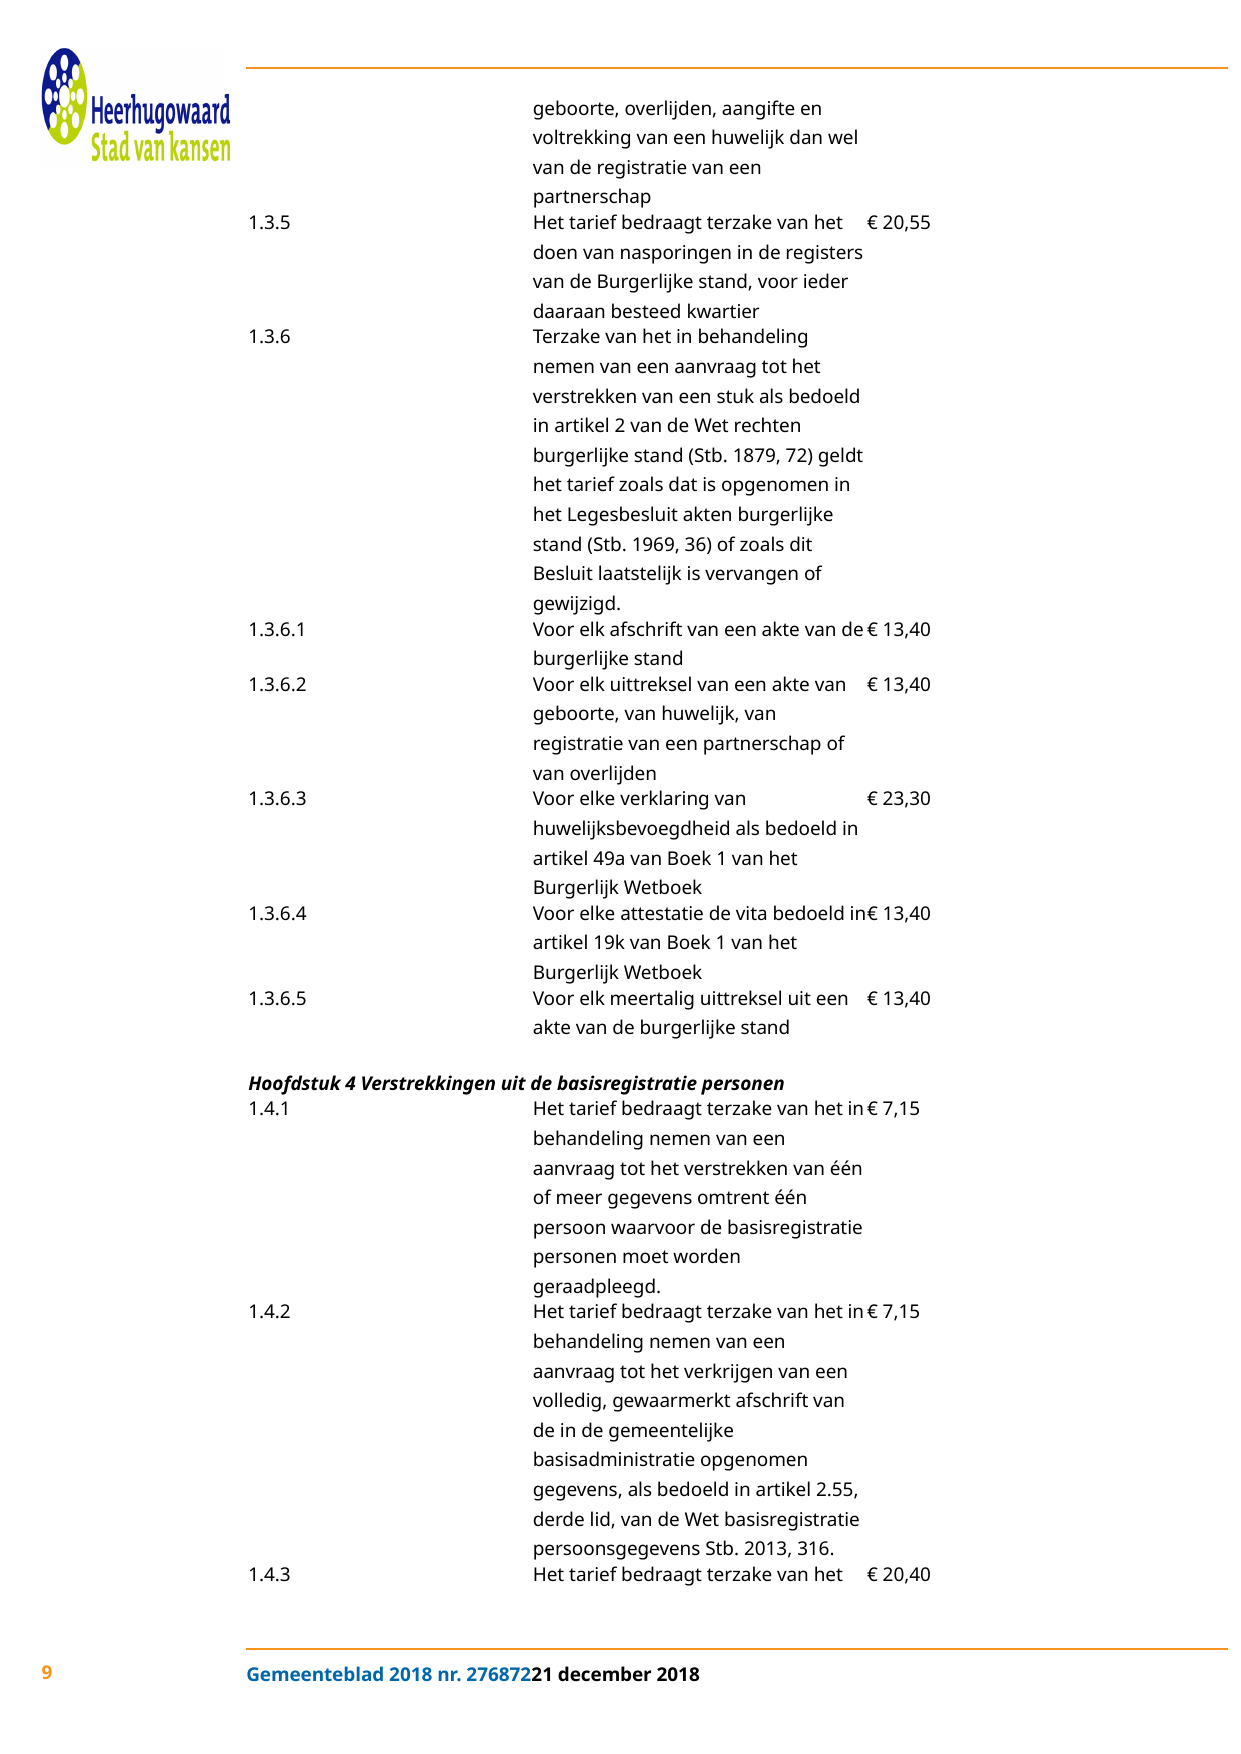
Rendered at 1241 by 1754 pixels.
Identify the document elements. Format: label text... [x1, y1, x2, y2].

table_cell Terzake van het in behandeling nemen van een aanvraag tot het verstrekken van een stuk als bedoeld in artikel 2 van de Wet rechten burgerlijke stand (Stb. 1879, 72) geldt het tarief zoals dat is opgenomen in het Legesbesluit akten burgerlijke stand (Stb. 1969, 36) of zoals dit Besluit laatstelijk is vervangen of gewijzigd. [533, 324, 867, 616]
table_cell 1.3.6.5 [248, 985, 533, 1040]
table_cell 1.3.6.1 [248, 616, 533, 671]
table_cell geboorte, overlijden, aangifte en voltrekking van een huwelijk dan wel van de registratie van een partnerschap [533, 95, 867, 209]
table_cell Voor elk uittreksel van een akte van geboorte, van huwelijk, van registratie van een partnerschap of van overlijden [533, 671, 867, 786]
table_cell 1.3.6.3 [248, 786, 533, 900]
table_cell 1.4.3 [248, 1561, 533, 1587]
table_cell € 13,40 [867, 616, 1152, 671]
table_cell Voor elk meertalig uittreksel uit een akte van de burgerlijke stand [533, 985, 867, 1040]
table_cell [867, 95, 1152, 209]
table_cell € 13,40 [867, 985, 1152, 1040]
table_cell 1.4.1 [248, 1096, 533, 1299]
table_cell 1.3.6 [248, 324, 533, 616]
table_cell € 13,40 [867, 900, 1152, 985]
table_cell 1.3.6.2 [248, 671, 533, 786]
table_cell € 23,30 [867, 786, 1152, 900]
table_cell € 7,15 [867, 1299, 1152, 1561]
table_cell Hoofdstuk 4 Verstrekkingen uit de basisregistratie personen [248, 1040, 1152, 1096]
picture [41, 47, 231, 172]
table_cell [867, 324, 1152, 616]
table_cell Voor elke verklaring van huwelijksbevoegdheid als bedoeld in artikel 49a van Boek 1 van het Burgerlijk Wetboek [533, 786, 867, 900]
table_cell 1.3.5 [248, 209, 533, 324]
table_cell Het tarief bedraagt terzake van het in behandeling nemen van een aanvraag tot het verkrijgen van een volledig, gewaarmerkt afschrift van de in de gemeentelijke basisadministratie opgenomen gegevens, als bedoeld in artikel 2.55, derde lid, van de Wet basisregistratie persoonsgegevens Stb. 2013, 316. [533, 1299, 867, 1561]
table_cell € 7,15 [867, 1096, 1152, 1299]
table_cell [248, 95, 533, 209]
table_cell € 13,40 [867, 671, 1152, 786]
table_cell € 20,55 [867, 209, 1152, 324]
table_cell € 20,40 [867, 1561, 1152, 1587]
table_cell Het tarief bedraagt terzake van het in behandeling nemen van een aanvraag tot het verstrekken van één of meer gegevens omtrent één persoon waarvoor de basisregistratie personen moet worden geraadpleegd. [533, 1096, 867, 1299]
table_cell Voor elke attestatie de vita bedoeld in artikel 19k van Boek 1 van het Burgerlijk Wetboek [533, 900, 867, 985]
table_cell Het tarief bedraagt terzake van het [533, 1561, 867, 1587]
table_cell 1.4.2 [248, 1299, 533, 1561]
table_cell 1.3.6.4 [248, 900, 533, 985]
table_cell Voor elk afschrift van een akte van de burgerlijke stand [533, 616, 867, 671]
table_cell Het tarief bedraagt terzake van het doen van nasporingen in de registers van de Burgerlijke stand, voor ieder daaraan besteed kwartier [533, 209, 867, 324]
